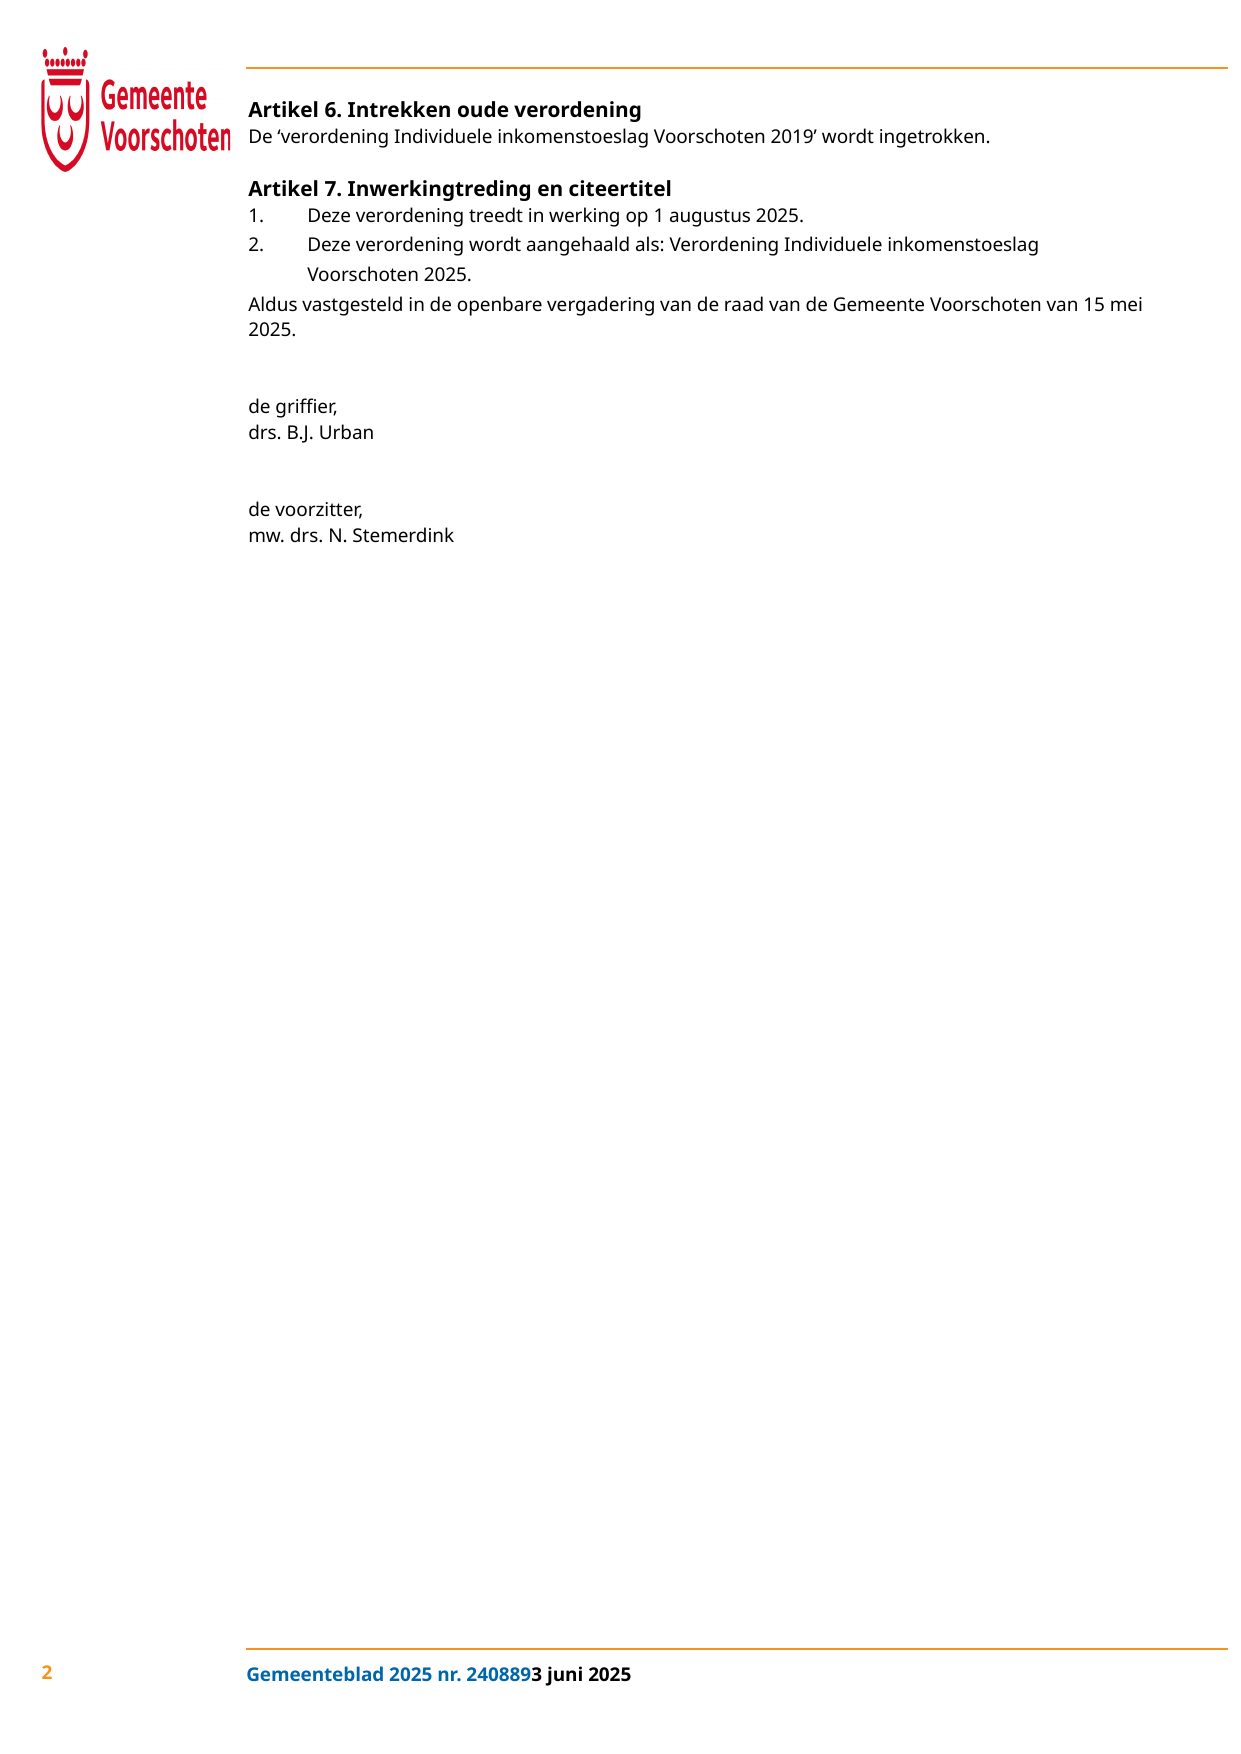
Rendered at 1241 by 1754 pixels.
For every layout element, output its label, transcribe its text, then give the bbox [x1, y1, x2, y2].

picture [41, 47, 231, 172]
text De ‘verordening Individuele inkomenstoeslag Voorschoten 2019’ wordt ingetrokken. [248, 123, 1152, 149]
text Aldus vastgesteld in de openbare vergadering van de raad van de Gemeente Voorschoten van 15 mei 2025. [248, 291, 1152, 342]
list Deze verordening wordt aangehaald als: Verordening Individuele inkomenstoeslag Voorschoten 2025. [248, 232, 1152, 287]
text de voorzitter, [248, 497, 1152, 522]
text mw. drs. N. Stemerdink [248, 522, 1152, 548]
text de griffier, [248, 394, 1152, 419]
text drs. B.J. Urban [248, 419, 1152, 445]
list Deze verordening treedt in werking op 1 augustus 2025. [248, 202, 1152, 228]
text Artikel 6. Intrekken oude verordening [248, 95, 1152, 123]
text Artikel 7. Inwerkingtreding en citeertitel [248, 174, 1152, 202]
